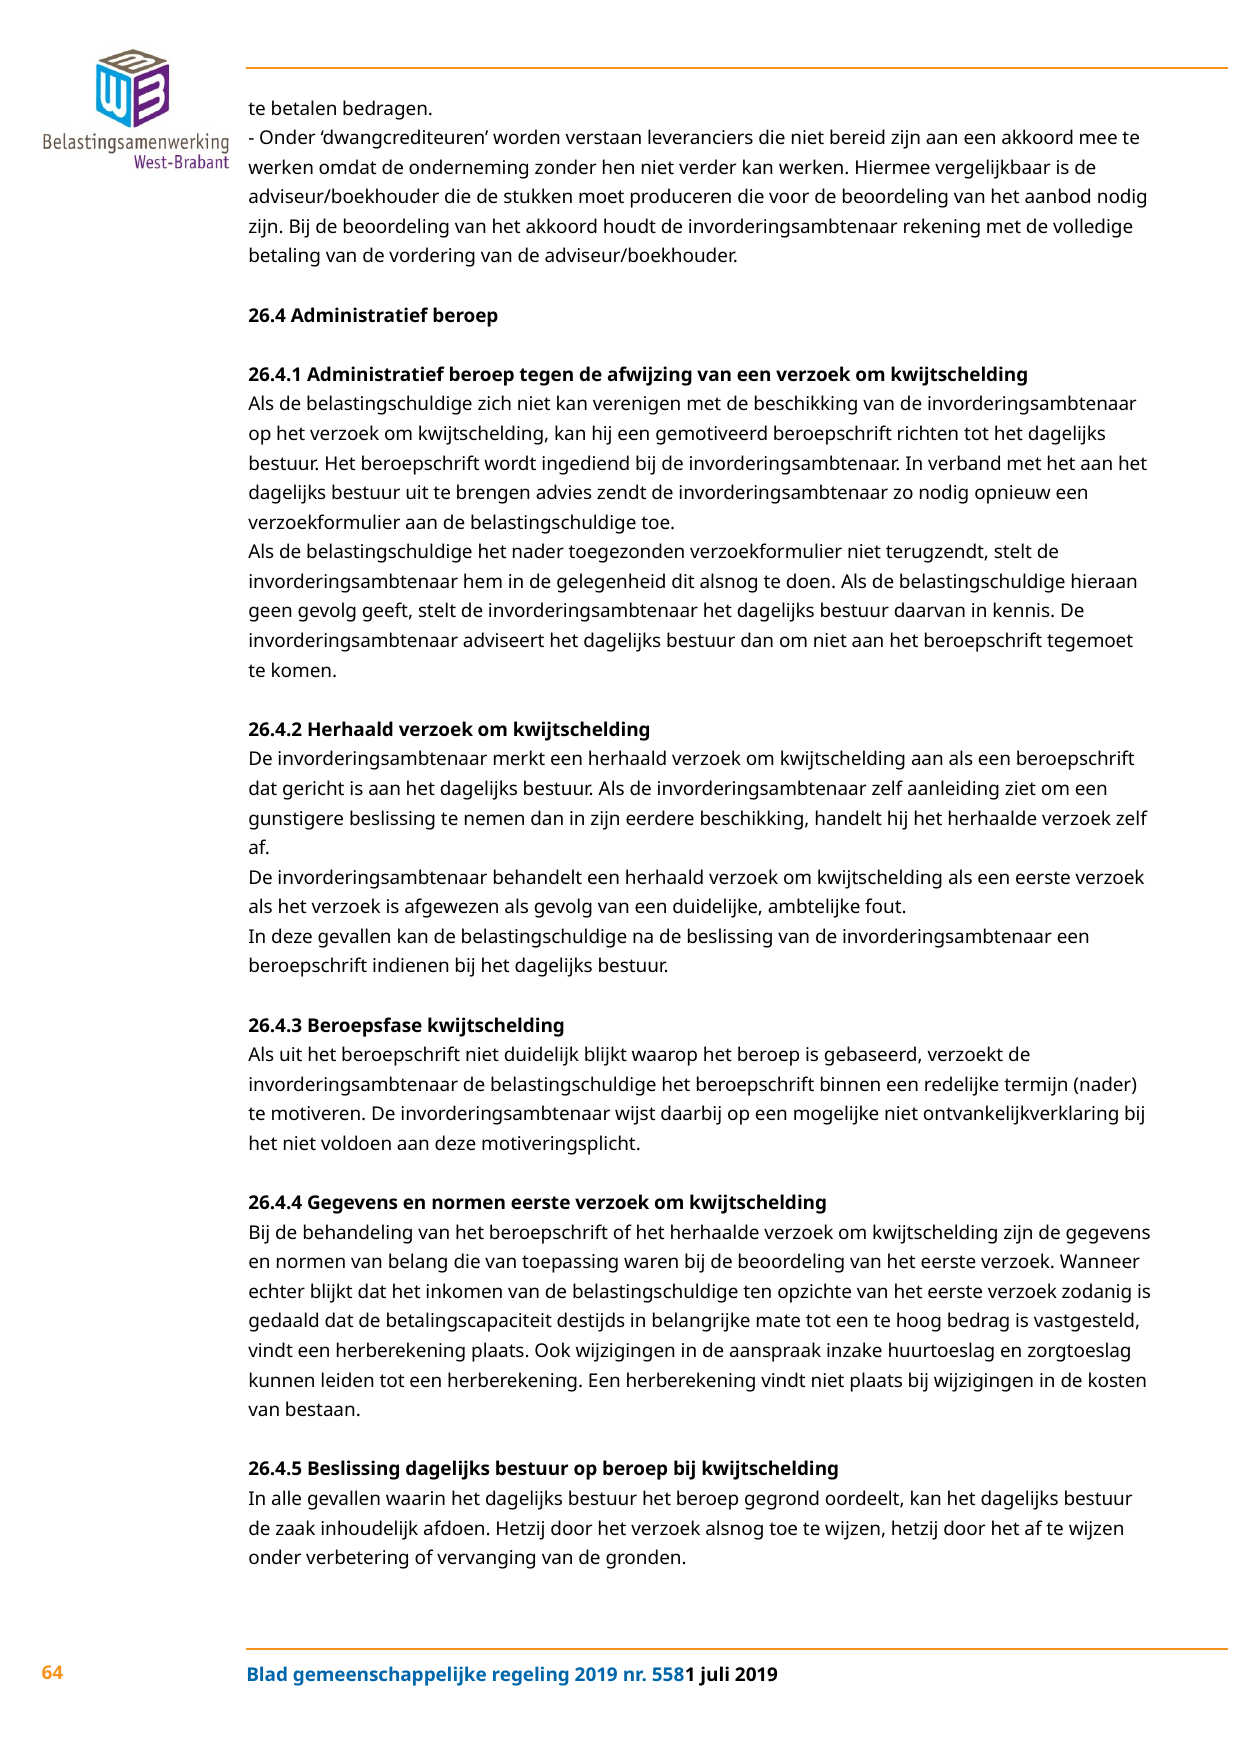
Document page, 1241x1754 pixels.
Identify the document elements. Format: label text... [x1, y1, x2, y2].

text 26.4.5 Beslissing dagelijks bestuur op beroep bij kwijtschelding [248, 1456, 1152, 1481]
text 26.4.2 Herhaald verzoek om kwijtschelding [248, 716, 1152, 742]
text De invorderingsambtenaar merkt een herhaald verzoek om kwijtschelding aan als een beroepschrift dat gericht is aan het dagelijks bestuur. Als de invorderingsambtenaar zelf aanleiding ziet om een gunstigere beslissing te nemen dan in zijn eerdere beschikking, handelt hij het herhaalde verzoek zelf af. [248, 746, 1152, 860]
text In alle gevallen waarin het dagelijks bestuur het beroep gegrond oordeelt, kan het dagelijks bestuur de zaak inhoudelijk afdoen. Hetzij door het verzoek alsnog toe te wijzen, hetzij door het af te wijzen onder verbetering of vervanging van de gronden. [248, 1485, 1152, 1570]
text De invorderingsambtenaar behandelt een herhaald verzoek om kwijtschelding als een eerste verzoek als het verzoek is afgewezen als gevolg van een duidelijke, ambtelijke fout. [248, 864, 1152, 919]
text Als uit het beroepschrift niet duidelijk blijkt waarop het beroep is gebaseerd, verzoekt de invorderingsambtenaar de belastingschuldige het beroepschrift binnen een redelijke termijn (nader) te motiveren. De invorderingsambtenaar wijst daarbij op een mogelijke niet ontvankelijkverklaring bij het niet voldoen aan deze motiveringsplicht. [248, 1041, 1152, 1156]
text 26.4 Administratief beroep [248, 302, 1152, 328]
text 26.4.1 Administratief beroep tegen de afwijzing van een verzoek om kwijtschelding [248, 361, 1152, 387]
text 26.4.3 Beroepsfase kwijtschelding [248, 1012, 1152, 1038]
picture [41, 47, 231, 172]
text - Onder ‘dwangcrediteuren’ worden verstaan leveranciers die niet bereid zijn aan een akkoord mee te werken omdat de onderneming zonder hen niet verder kan werken. Hiermee vergelijkbaar is de adviseur/boekhouder die de stukken moet produceren die voor de beoordeling van het aanbod nodig zijn. Bij de beoordeling van het akkoord houdt de invorderingsambtenaar rekening met de volledige betaling van de vordering van de adviseur/boekhouder. [248, 124, 1152, 268]
text 26.4.4 Gegevens en normen eerste verzoek om kwijtschelding [248, 1189, 1152, 1215]
text Als de belastingschuldige het nader toegezonden verzoekformulier niet terugzendt, stelt de invorderingsambtenaar hem in de gelegenheid dit alsnog te doen. Als de belastingschuldige hieraan geen gevolg geeft, stelt de invorderingsambtenaar het dagelijks bestuur daarvan in kennis. De invorderingsambtenaar adviseert het dagelijks bestuur dan om niet aan het beroepschrift tegemoet te komen. [248, 538, 1152, 683]
text Bij de behandeling van het beroepschrift of het herhaalde verzoek om kwijtschelding zijn de gegevens en normen van belang die van toepassing waren bij de beoordeling van het eerste verzoek. Wanneer echter blijkt dat het inkomen van de belastingschuldige ten opzichte van het eerste verzoek zodanig is gedaald dat de betalingscapaciteit destijds in belangrijke mate tot een te hoog bedrag is vastgesteld, vindt een herberekening plaats. Ook wijzigingen in de aanspraak inzake huurtoeslag en zorgtoeslag kunnen leiden tot een herberekening. Een herberekening vindt niet plaats bij wijzigingen in de kosten van bestaan. [248, 1219, 1152, 1422]
text In deze gevallen kan de belastingschuldige na de beslissing van de invorderingsambtenaar een beroepschrift indienen bij het dagelijks bestuur. [248, 923, 1152, 978]
text te betalen bedragen. [248, 95, 1152, 121]
text Als de belastingschuldige zich niet kan verenigen met de beschikking van de invorderingsambtenaar op het verzoek om kwijtschelding, kan hij een gemotiveerd beroepschrift richten tot het dagelijks bestuur. Het beroepschrift wordt ingediend bij de invorderingsambtenaar. In verband met het aan het dagelijks bestuur uit te brengen advies zendt de invorderingsambtenaar zo nodig opnieuw een verzoekformulier aan de belastingschuldige toe. [248, 391, 1152, 535]
